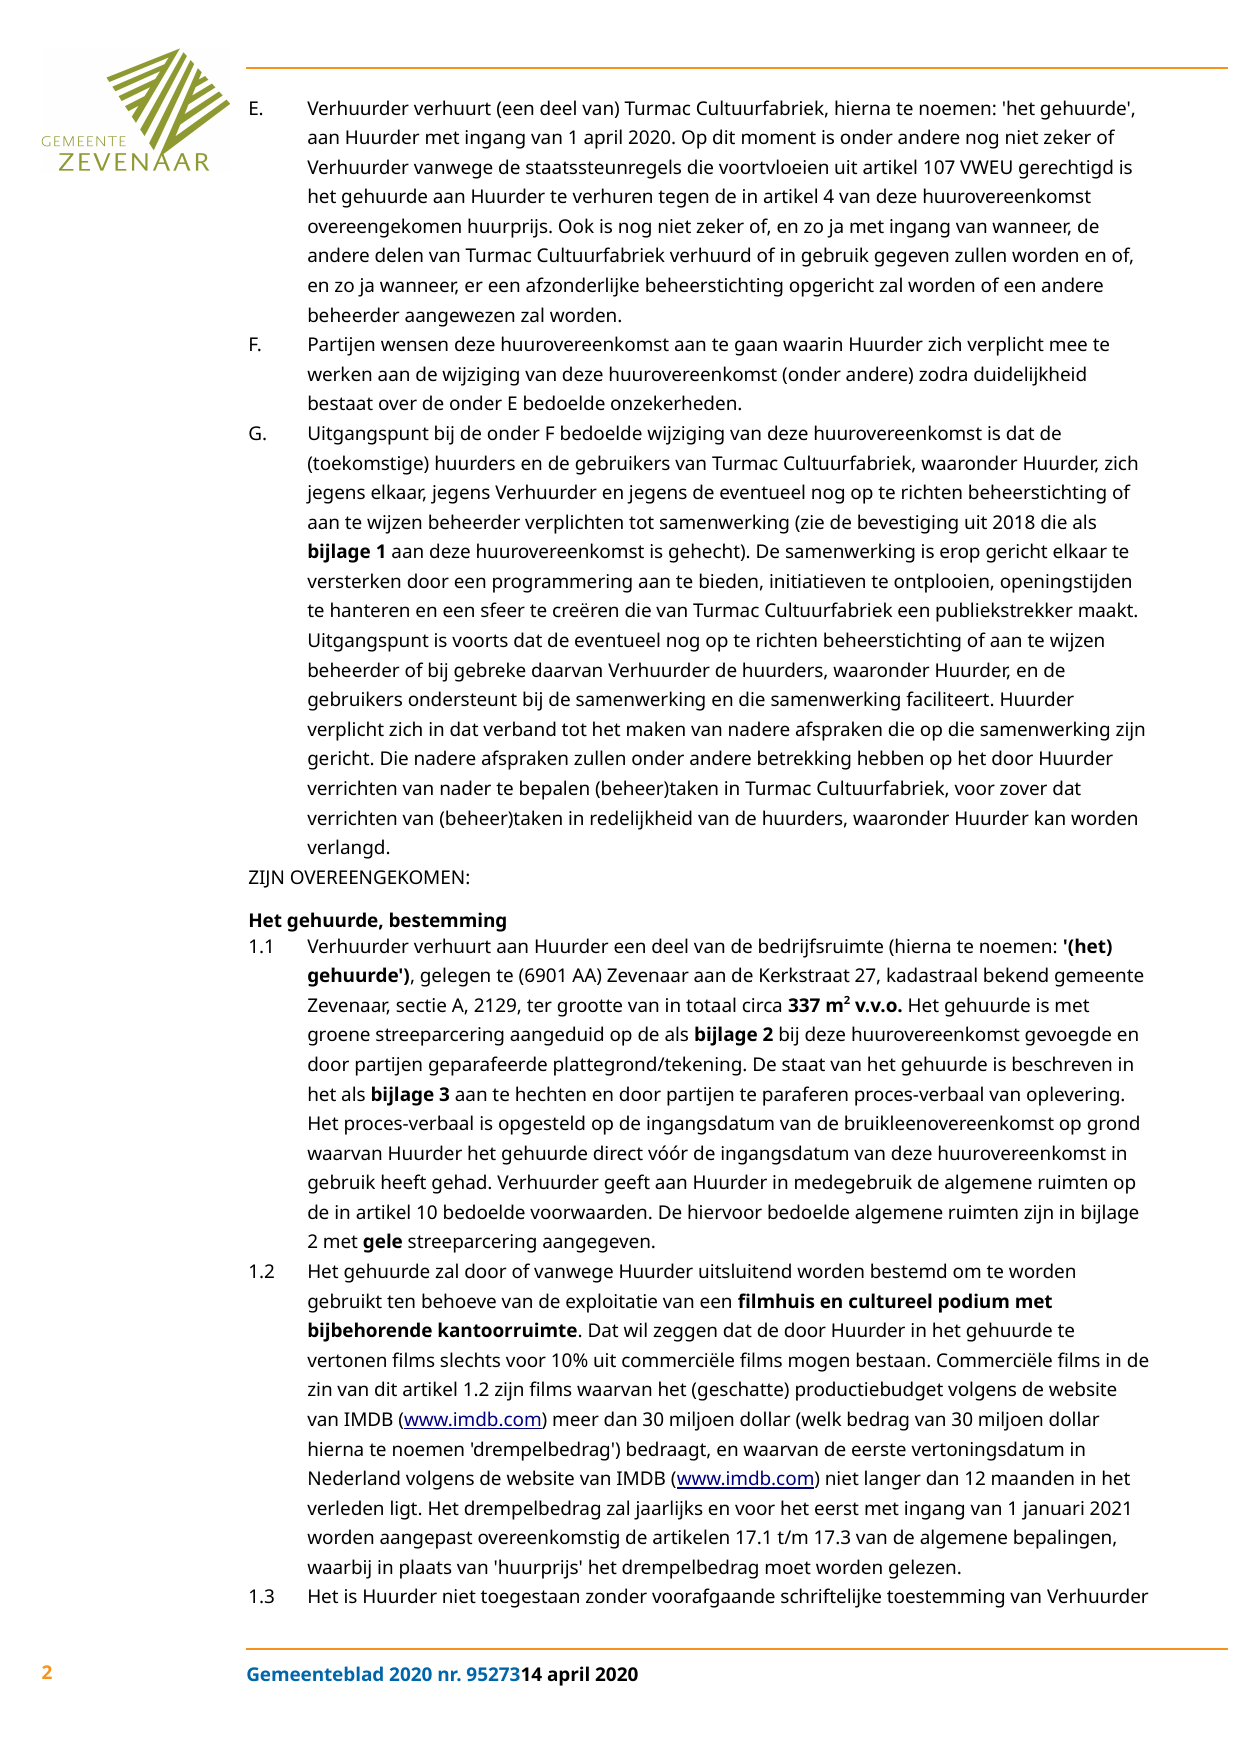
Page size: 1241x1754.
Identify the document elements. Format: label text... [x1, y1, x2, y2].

text ZIJN OVEREENGEKOMEN: [248, 864, 1152, 890]
list Verhuurder verhuurt aan Huurder een deel van de bedrijfsruimte (hierna te noemen: '(het) gehuurde'), gelegen te (6901 AA) Zevenaar aan de Kerkstraat 27, kadastraal bekend gemeente Zevenaar, sectie A, 2129, ter grootte van in totaal circa 337 m2 v.v.o. Het gehuurde is met groene streeparcering aangeduid op de als bijlage 2 bij deze huurovereenkomst gevoegde en door partijen geparafeerde plattegrond/tekening. De staat van het gehuurde is beschreven in het als bijlage 3 aan te hechten en door partijen te paraferen proces-verbaal van oplevering. Het proces-verbaal is opgesteld op de ingangsdatum van de bruikleenovereenkomst op grond waarvan Huurder het gehuurde direct vóór de ingangsdatum van deze huurovereenkomst in gebruik heeft gehad. Verhuurder geeft aan Huurder in medegebruik de algemene ruimten op de in artikel 10 bedoelde voorwaarden. De hiervoor bedoelde algemene ruimten zijn in bijlage 2 met gele streeparcering aangegeven. [248, 933, 1152, 1254]
list Partijen wensen deze huurovereenkomst aan te gaan waarin Huurder zich verplicht mee te werken aan de wijziging van deze huurovereenkomst (onder andere) zodra duidelijkheid bestaat over de onder E bedoelde onzekerheden. [248, 331, 1152, 416]
list Uitgangspunt bij de onder F bedoelde wijziging van deze huurovereenkomst is dat de (toekomstige) huurders en de gebruikers van Turmac Cultuurfabriek, waaronder Huurder, zich jegens elkaar, jegens Verhuurder en jegens de eventueel nog op te richten beheerstichting of aan te wijzen beheerder verplichten tot samenwerking (zie de bevestiging uit 2018 die als bijlage 1 aan deze huurovereenkomst is gehecht). De samenwerking is erop gericht elkaar te versterken door een programmering aan te bieden, initiatieven te ontplooien, openingstijden te hanteren en een sfeer te creëren die van Turmac Cultuurfabriek een publiekstrekker maakt. Uitgangspunt is voorts dat de eventueel nog op te richten beheerstichting of aan te wijzen beheerder of bij gebreke daarvan Verhuurder de huurders, waaronder Huurder, en de gebruikers ondersteunt bij de samenwerking en die samenwerking faciliteert. Huurder verplicht zich in dat verband tot het maken van nadere afspraken die op die samenwerking zijn gericht. Die nadere afspraken zullen onder andere betrekking hebben op het door Huurder verrichten van nader te bepalen (beheer)taken in Turmac Cultuurfabriek, voor zover dat verrichten van (beheer)taken in redelijkheid van de huurders, waaronder Huurder kan worden verlangd. [248, 420, 1152, 860]
text Het gehuurde, bestemming [248, 907, 1152, 933]
list Het gehuurde zal door of vanwege Huurder uitsluitend worden bestemd om te worden gebruikt ten behoeve van de exploitatie van een filmhuis en cultureel podium met bijbehorende kantoorruimte. Dat wil zeggen dat de door Huurder in het gehuurde te vertonen films slechts voor 10% uit commerciële films mogen bestaan. Commerciële films in de zin van dit artikel 1.2 zijn films waarvan het (geschatte) productiebudget volgens de website van IMDB (www.imdb.com) meer dan 30 miljoen dollar (welk bedrag van 30 miljoen dollar hierna te noemen 'drempelbedrag') bedraagt, en waarvan de eerste vertoningsdatum in Nederland volgens de website van IMDB (www.imdb.com) niet langer dan 12 maanden in het verleden ligt. Het drempelbedrag zal jaarlijks en voor het eerst met ingang van 1 januari 2021 worden aangepast overeenkomstig de artikelen 17.1 t/m 17.3 van de algemene bepalingen, waarbij in plaats van 'huurprijs' het drempelbedrag moet worden gelezen. [248, 1258, 1152, 1580]
list Het is Huurder niet toegestaan zonder voorafgaande schriftelijke toestemming van Verhuurder [248, 1584, 1152, 1609]
list Verhuurder verhuurt (een deel van) Turmac Cultuurfabriek, hierna te noemen: 'het gehuurde', aan Huurder met ingang van 1 april 2020. Op dit moment is onder andere nog niet zeker of Verhuurder vanwege de staatssteunregels die voortvloeien uit artikel 107 VWEU gerechtigd is het gehuurde aan Huurder te verhuren tegen de in artikel 4 van deze huurovereenkomst overeengekomen huurprijs. Ook is nog niet zeker of, en zo ja met ingang van wanneer, de andere delen van Turmac Cultuurfabriek verhuurd of in gebruik gegeven zullen worden en of, en zo ja wanneer, er een afzonderlijke beheerstichting opgericht zal worden of een andere beheerder aangewezen zal worden. [248, 95, 1152, 328]
picture [41, 47, 231, 172]
